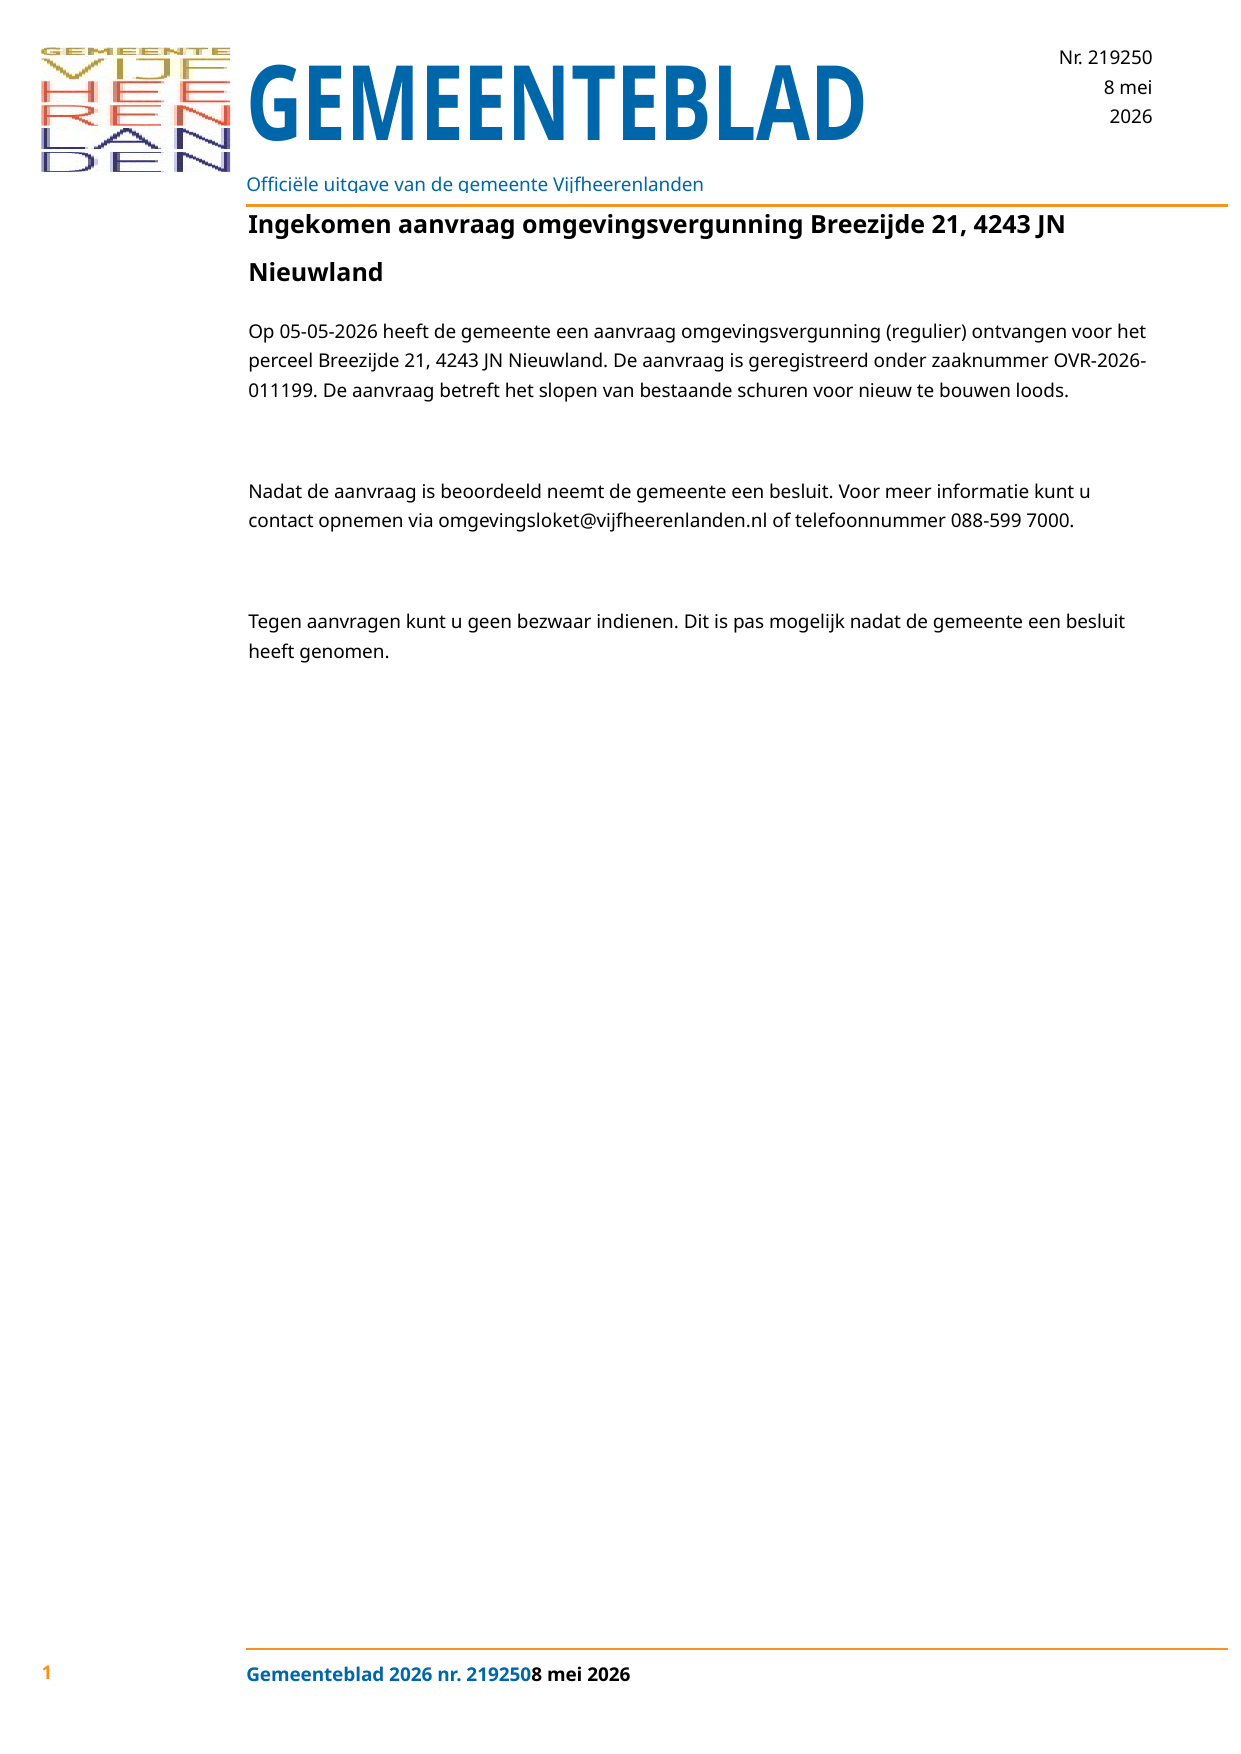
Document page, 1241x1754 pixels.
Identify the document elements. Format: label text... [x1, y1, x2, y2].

text Op 05-05-2026 heeft de gemeente een aanvraag omgevingsvergunning (regulier) ontvangen voor het perceel Breezijde 21, 4243 JN Nieuwland. De aanvraag is geregistreerd onder zaaknummer OVR-2026-011199. De aanvraag betreft het slopen van bestaande schuren voor nieuw te bouwen loods. [248, 318, 1152, 403]
text Ingekomen aanvraag omgevingsvergunning Breezijde 21, 4243 JN Nieuwland [248, 207, 1152, 288]
text Nadat de aanvraag is beoordeeld neemt de gemeente een besluit. Voor meer informatie kunt u contact opnemen via omgevingsloket@vijfheerenlanden.nl of telefoonnummer 088-599 7000. [248, 478, 1152, 533]
picture [41, 47, 231, 172]
text Tegen aanvragen kunt u geen bezwaar indienen. Dit is pas mogelijk nadat de gemeente een besluit heeft genomen. [248, 608, 1152, 664]
